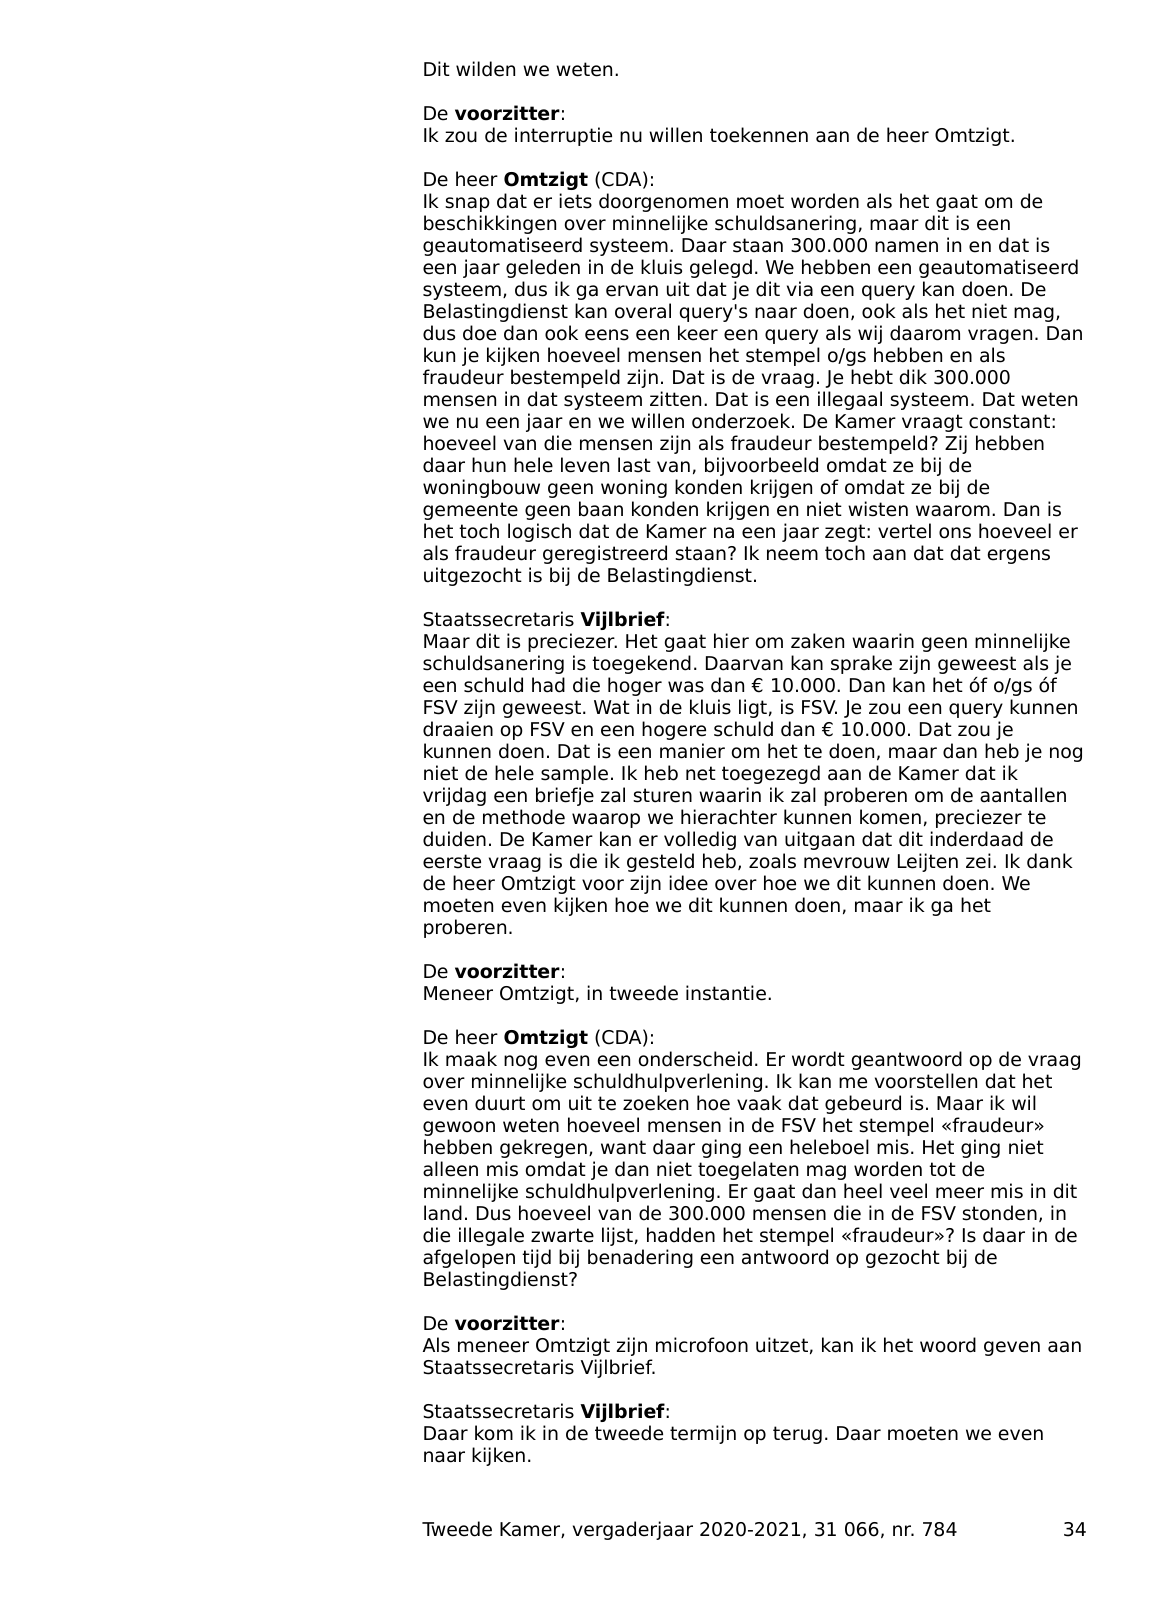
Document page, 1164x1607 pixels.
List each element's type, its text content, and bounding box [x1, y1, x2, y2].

text De heer Omtzigt (CDA): [422, 169, 1087, 191]
text De heer Omtzigt (CDA): [422, 1027, 1087, 1049]
text Ik zou de interruptie nu willen toekennen aan de heer Omtzigt. [422, 125, 1087, 147]
text De voorzitter: [422, 103, 1087, 125]
text Maar dit is preciezer. Het gaat hier om zaken waarin geen minnelijke schuldsanering is toegekend. Daarvan kan sprake zijn geweest als je een schuld had die hoger was dan € 10.000. Dan kan het óf o/gs óf FSV zijn geweest. Wat in de kluis ligt, is FSV. Je zou een query kunnen draaien op FSV en een hogere schuld dan € 10.000. Dat zou je kunnen doen. Dat is een manier om het te doen, maar dan heb je nog niet de hele sample. Ik heb net toegezegd aan de Kamer dat ik vrijdag een briefje zal sturen waarin ik zal proberen om de aantallen en de methode waarop we hierachter kunnen komen, preciezer te duiden. De Kamer kan er volledig van uitgaan dat dit inderdaad de eerste vraag is die ik gesteld heb, zoals mevrouw Leijten zei. Ik dank de heer Omtzigt voor zijn idee over hoe we dit kunnen doen. We moeten even kijken hoe we dit kunnen doen, maar ik ga het proberen. [422, 631, 1087, 939]
text Staatssecretaris Vijlbrief: [422, 609, 1087, 631]
text Ik snap dat er iets doorgenomen moet worden als het gaat om de beschikkingen over minnelijke schuldsanering, maar dit is een geautomatiseerd systeem. Daar staan 300.000 namen in en dat is een jaar geleden in de kluis gelegd. We hebben een geautomatiseerd systeem, dus ik ga ervan uit dat je dit via een query kan doen. De Belastingdienst kan overal query's naar doen, ook als het niet mag, dus doe dan ook eens een keer een query als wij daarom vragen. Dan kun je kijken hoeveel mensen het stempel o/gs hebben en als fraudeur bestempeld zijn. Dat is de vraag. Je hebt dik 300.000 mensen in dat systeem zitten. Dat is een illegaal systeem. Dat weten we nu een jaar en we willen onderzoek. De Kamer vraagt constant: hoeveel van die mensen zijn als fraudeur bestempeld? Zij hebben daar hun hele leven last van, bijvoorbeeld omdat ze bij de woningbouw geen woning konden krijgen of omdat ze bij de gemeente geen baan konden krijgen en niet wisten waarom. Dan is het toch logisch dat de Kamer na een jaar zegt: vertel ons hoeveel er als fraudeur geregistreerd staan? Ik neem toch aan dat dat ergens uitgezocht is bij de Belastingdienst. [422, 191, 1087, 587]
text Dit wilden we weten. [422, 59, 1087, 81]
text De voorzitter: [422, 961, 1087, 983]
text Meneer Omtzigt, in tweede instantie. [422, 983, 1087, 1005]
text Als meneer Omtzigt zijn microfoon uitzet, kan ik het woord geven aan Staatssecretaris Vijlbrief. [422, 1335, 1087, 1379]
text Staatssecretaris Vijlbrief: [422, 1401, 1087, 1423]
text De voorzitter: [422, 1313, 1087, 1335]
text Ik maak nog even een onderscheid. Er wordt geantwoord op de vraag over minnelijke schuldhulpverlening. Ik kan me voorstellen dat het even duurt om uit te zoeken hoe vaak dat gebeurd is. Maar ik wil gewoon weten hoeveel mensen in de FSV het stempel «fraudeur» hebben gekregen, want daar ging een heleboel mis. Het ging niet alleen mis omdat je dan niet toegelaten mag worden tot de minnelijke schuldhulpverlening. Er gaat dan heel veel meer mis in dit land. Dus hoeveel van de 300.000 mensen die in de FSV stonden, in die illegale zwarte lijst, hadden het stempel «fraudeur»? Is daar in de afgelopen tijd bij benadering een antwoord op gezocht bij de Belastingdienst? [422, 1049, 1087, 1291]
text Daar kom ik in de tweede termijn op terug. Daar moeten we even naar kijken. [422, 1423, 1087, 1467]
